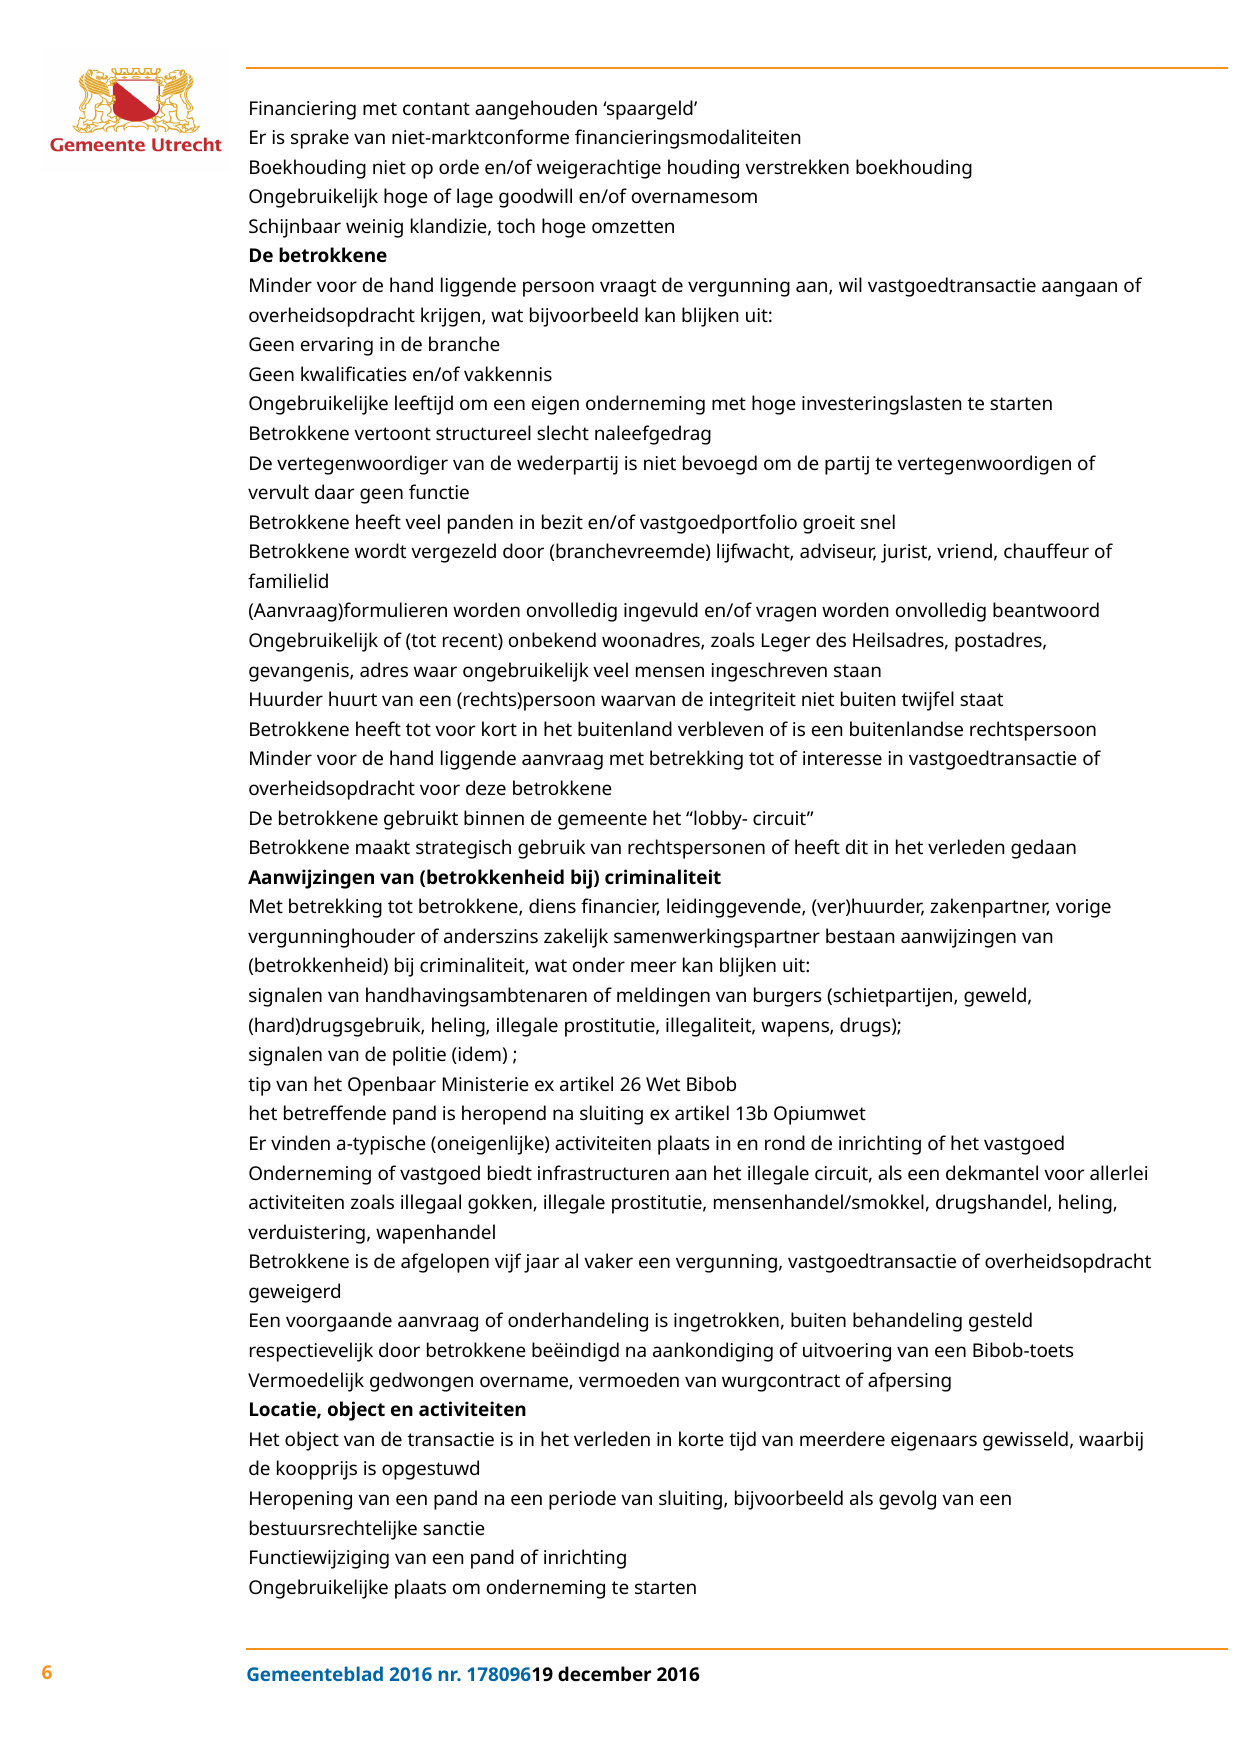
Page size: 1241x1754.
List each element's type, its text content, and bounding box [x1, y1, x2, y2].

text Locatie, object en activiteiten [248, 1396, 1152, 1422]
text Geen ervaring in de branche [248, 331, 1152, 357]
text Ongebruikelijk hoge of lage goodwill en/of overnamesom [248, 183, 1152, 209]
text De betrokkene gebruikt binnen de gemeente het “lobby- circuit” [248, 805, 1152, 831]
text Met betrekking tot betrokkene, diens financier, leidinggevende, (ver)huurder, zakenpartner, vorige vergunninghouder of anderszins zakelijk samenwerkingspartner bestaan aanwijzingen van (betrokkenheid) bij criminaliteit, wat onder meer kan blijken uit: [248, 893, 1152, 978]
text De vertegenwoordiger van de wederpartij is niet bevoegd om de partij te vertegenwoordigen of vervult daar geen functie [248, 450, 1152, 505]
text Ongebruikelijke leeftijd om een eigen onderneming met hoge investeringslasten te starten [248, 391, 1152, 416]
text Betrokkene vertoont structureel slecht naleefgedrag [248, 420, 1152, 446]
text tip van het Openbaar Ministerie ex artikel 26 Wet Bibob [248, 1071, 1152, 1097]
text Geen kwalificaties en/of vakkennis [248, 361, 1152, 387]
text Financiering met contant aangehouden ‘spaargeld’ [248, 95, 1152, 121]
text Onderneming of vastgoed biedt infrastructuren aan het illegale circuit, als een dekmantel voor allerlei activiteiten zoals illegaal gokken, illegale prostitutie, mensenhandel/smokkel, drugshandel, heling, verduistering, wapenhandel [248, 1160, 1152, 1245]
text Huurder huurt van een (rechts)persoon waarvan de integriteit niet buiten twijfel staat [248, 686, 1152, 712]
text De betrokkene [248, 243, 1152, 268]
text Aanwijzingen van (betrokkenheid bij) criminaliteit [248, 864, 1152, 890]
text Boekhouding niet op orde en/of weigerachtige houding verstrekken boekhouding [248, 154, 1152, 180]
text Minder voor de hand liggende aanvraag met betrekking tot of interesse in vastgoedtransactie of overheidsopdracht voor deze betrokkene [248, 746, 1152, 801]
text het betreffende pand is heropend na sluiting ex artikel 13b Opiumwet [248, 1101, 1152, 1126]
text Er vinden a-typische (oneigenlijke) activiteiten plaats in en rond de inrichting of het vastgoed [248, 1130, 1152, 1156]
text Betrokkene heeft tot voor kort in het buitenland verbleven of is een buitenlandse rechtspersoon [248, 716, 1152, 742]
text Ongebruikelijk of (tot recent) onbekend woonadres, zoals Leger des Heilsadres, postadres, gevangenis, adres waar ongebruikelijk veel mensen ingeschreven staan [248, 627, 1152, 683]
text signalen van de politie (idem) ; [248, 1041, 1152, 1067]
text Betrokkene wordt vergezeld door (branchevreemde) lijfwacht, adviseur, jurist, vriend, chauffeur of familielid [248, 538, 1152, 594]
text Ongebruikelijke plaats om onderneming te starten [248, 1574, 1152, 1600]
text Een voorgaande aanvraag of onderhandeling is ingetrokken, buiten behandeling gesteld respectievelijk door betrokkene beëindigd na aankondiging of uitvoering van een Bibob-toets [248, 1308, 1152, 1363]
text Er is sprake van niet-marktconforme financieringsmodaliteiten [248, 124, 1152, 150]
text Schijnbaar weinig klandizie, toch hoge omzetten [248, 213, 1152, 239]
text Betrokkene is de afgelopen vijf jaar al vaker een vergunning, vastgoedtransactie of overheidsopdracht geweigerd [248, 1248, 1152, 1304]
text signalen van handhavingsambtenaren of meldingen van burgers (schietpartijen, geweld, (hard)drugsgebruik, heling, illegale prostitutie, illegaliteit, wapens, drugs); [248, 982, 1152, 1038]
text Heropening van een pand na een periode van sluiting, bijvoorbeeld als gevolg van een bestuursrechtelijke sanctie [248, 1485, 1152, 1541]
text Minder voor de hand liggende persoon vraagt de vergunning aan, wil vastgoedtransactie aangaan of overheidsopdracht krijgen, wat bijvoorbeeld kan blijken uit: [248, 272, 1152, 328]
text Het object van de transactie is in het verleden in korte tijd van meerdere eigenaars gewisseld, waarbij de koopprijs is opgestuwd [248, 1426, 1152, 1481]
text Betrokkene heeft veel panden in bezit en/of vastgoedportfolio groeit snel [248, 509, 1152, 535]
text Betrokkene maakt strategisch gebruik van rechtspersonen of heeft dit in het verleden gedaan [248, 834, 1152, 860]
text Functiewijziging van een pand of inrichting [248, 1544, 1152, 1570]
text (Aanvraag)formulieren worden onvolledig ingevuld en/of vragen worden onvolledig beantwoord [248, 598, 1152, 623]
text Vermoedelijk gedwongen overname, vermoeden van wurgcontract of afpersing [248, 1367, 1152, 1393]
picture [41, 47, 231, 172]
